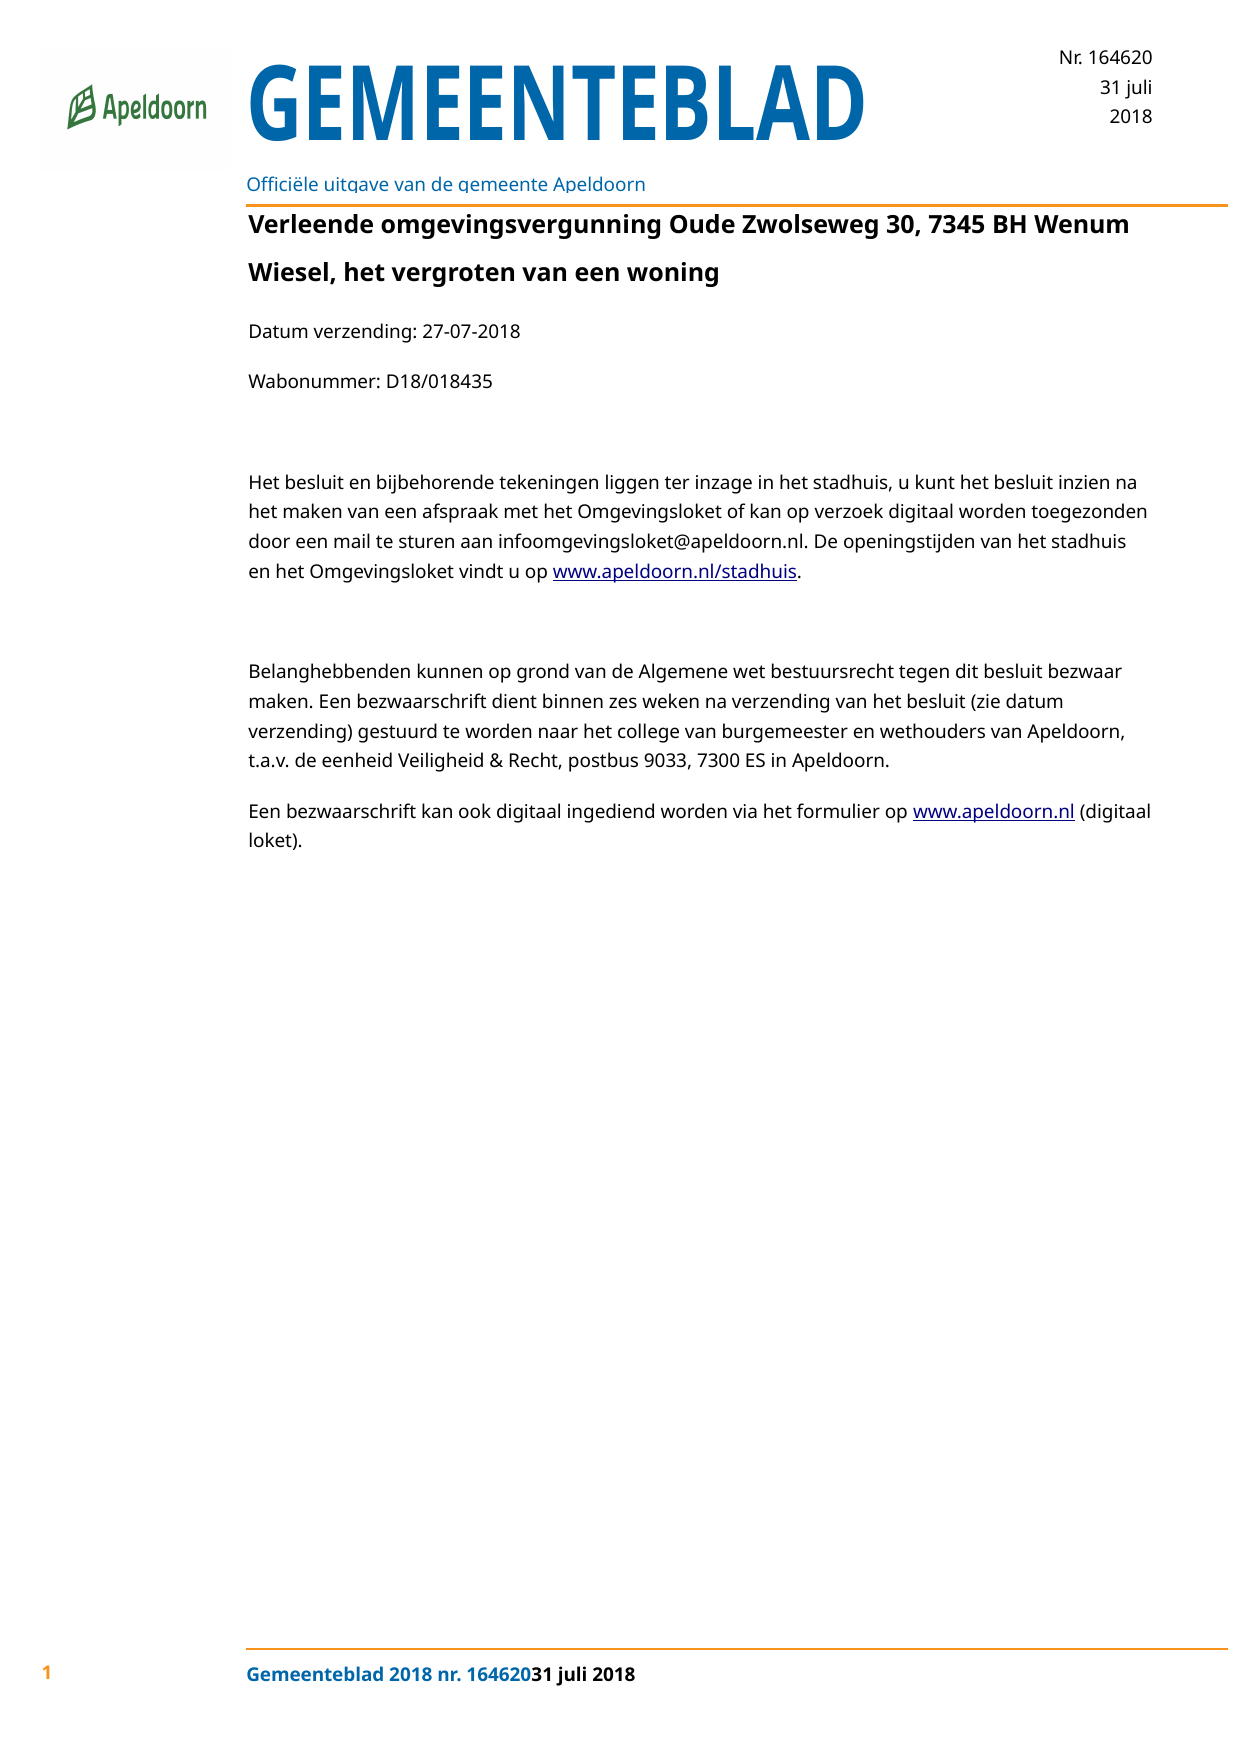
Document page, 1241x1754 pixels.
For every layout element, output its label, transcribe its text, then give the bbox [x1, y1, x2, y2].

text Wabonummer: D18/018435 [248, 368, 1152, 394]
text Een bezwaarschrift kan ook digitaal ingediend worden via het formulier op www.apeldoorn.nl (digitaal loket). [248, 798, 1152, 853]
picture [41, 47, 231, 172]
text Datum verzending: 27-07-2018 [248, 318, 1152, 344]
text Verleende omgevingsvergunning Oude Zwolseweg 30, 7345 BH Wenum Wiesel, het vergroten van een woning [248, 207, 1152, 288]
text Het besluit en bijbehorende tekeningen liggen ter inzage in het stadhuis, u kunt het besluit inzien na het maken van een afspraak met het Omgevingsloket of kan op verzoek digitaal worden toegezonden door een mail te sturen aan infoomgevingsloket@apeldoorn.nl. De openingstijden van het stadhuis en het Omgevingsloket vindt u op www.apeldoorn.nl/stadhuis. [248, 469, 1152, 584]
text Belanghebbenden kunnen op grond van de Algemene wet bestuursrecht tegen dit besluit bezwaar maken. Een bezwaarschrift dient binnen zes weken na verzending van het besluit (zie datum verzending) gestuurd te worden naar het college van burgemeester en wethouders van Apeldoorn, t.a.v. de eenheid Veiligheid & Recht, postbus 9033, 7300 ES in Apeldoorn. [248, 659, 1152, 773]
